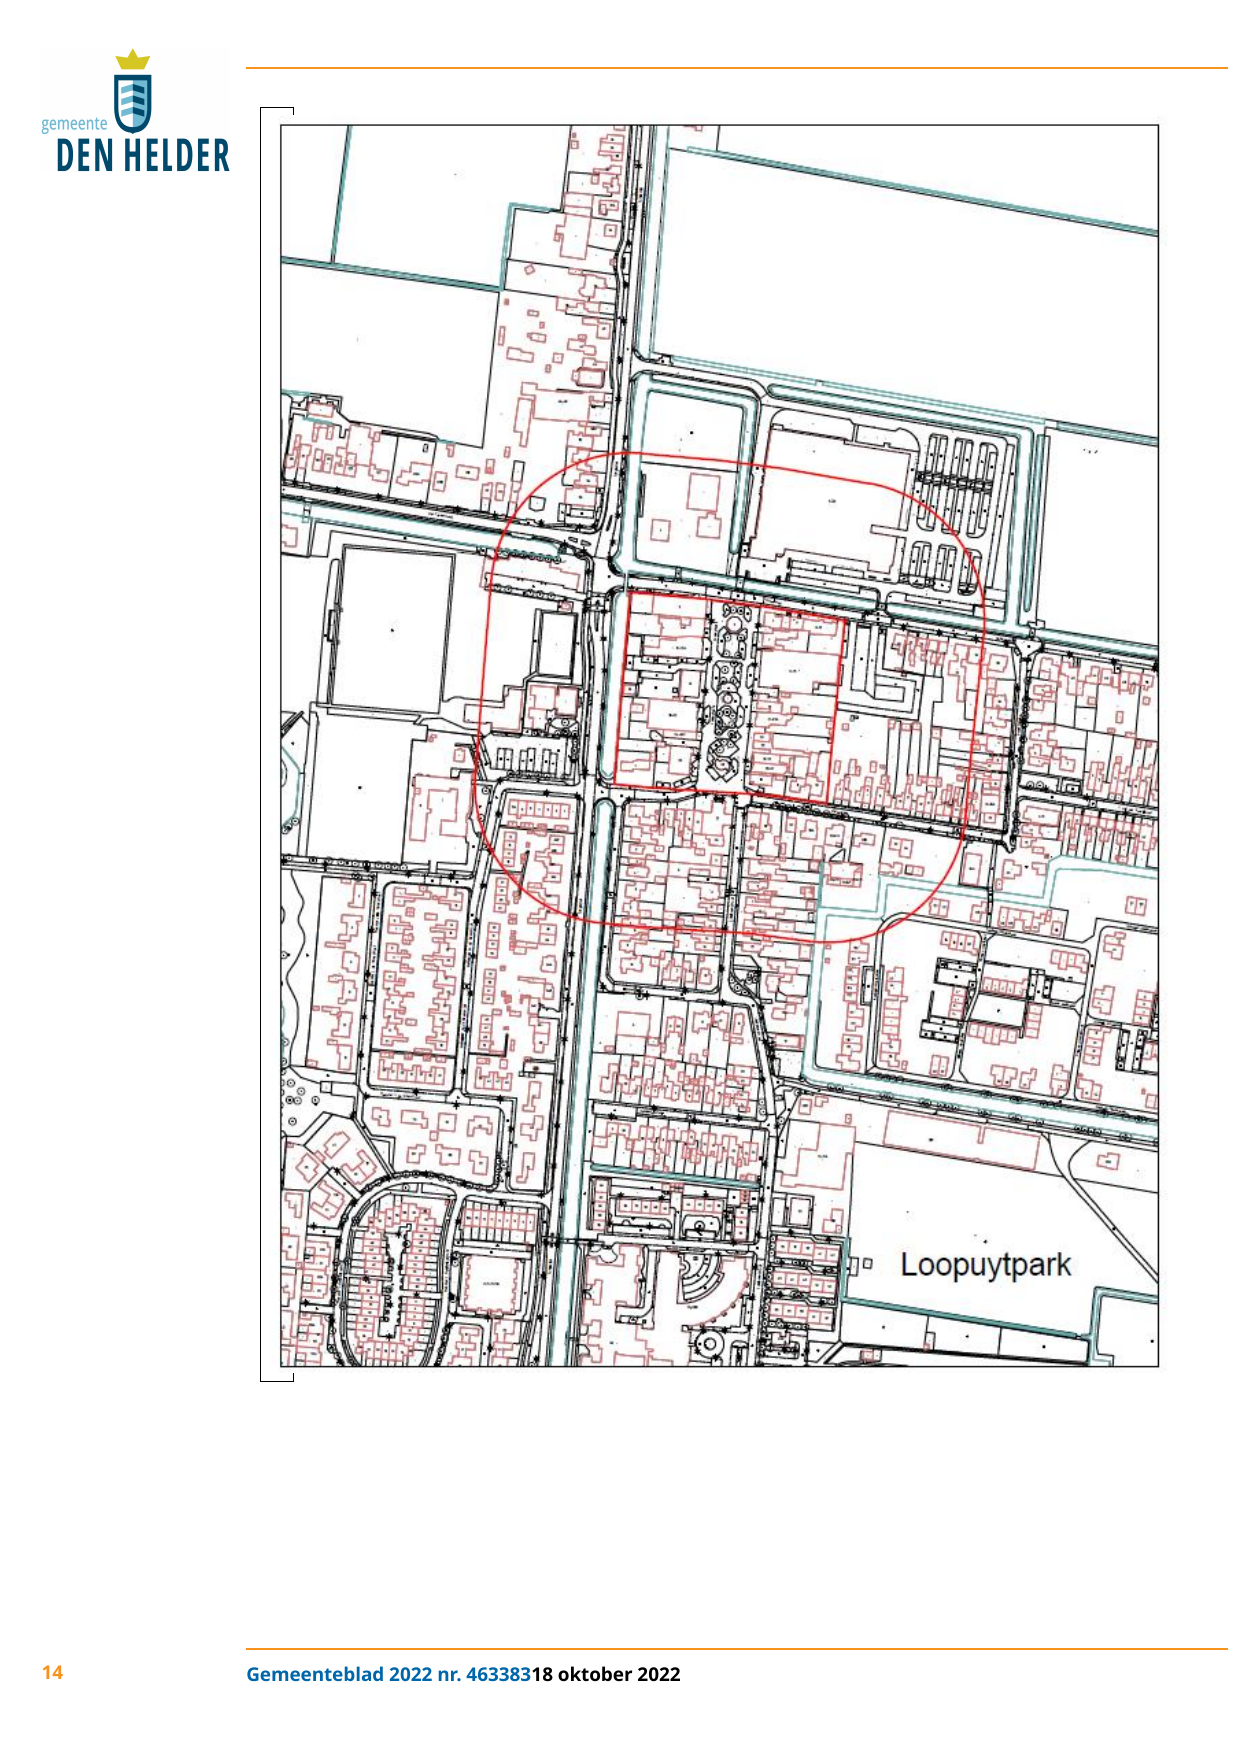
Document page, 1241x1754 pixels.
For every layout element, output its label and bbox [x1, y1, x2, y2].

picture [63, 144, 68, 165]
picture [220, 160, 224, 172]
picture [182, 144, 187, 165]
picture [100, 154, 106, 172]
picture [268, 115, 1173, 1373]
picture [130, 157, 135, 172]
picture [41, 47, 231, 172]
